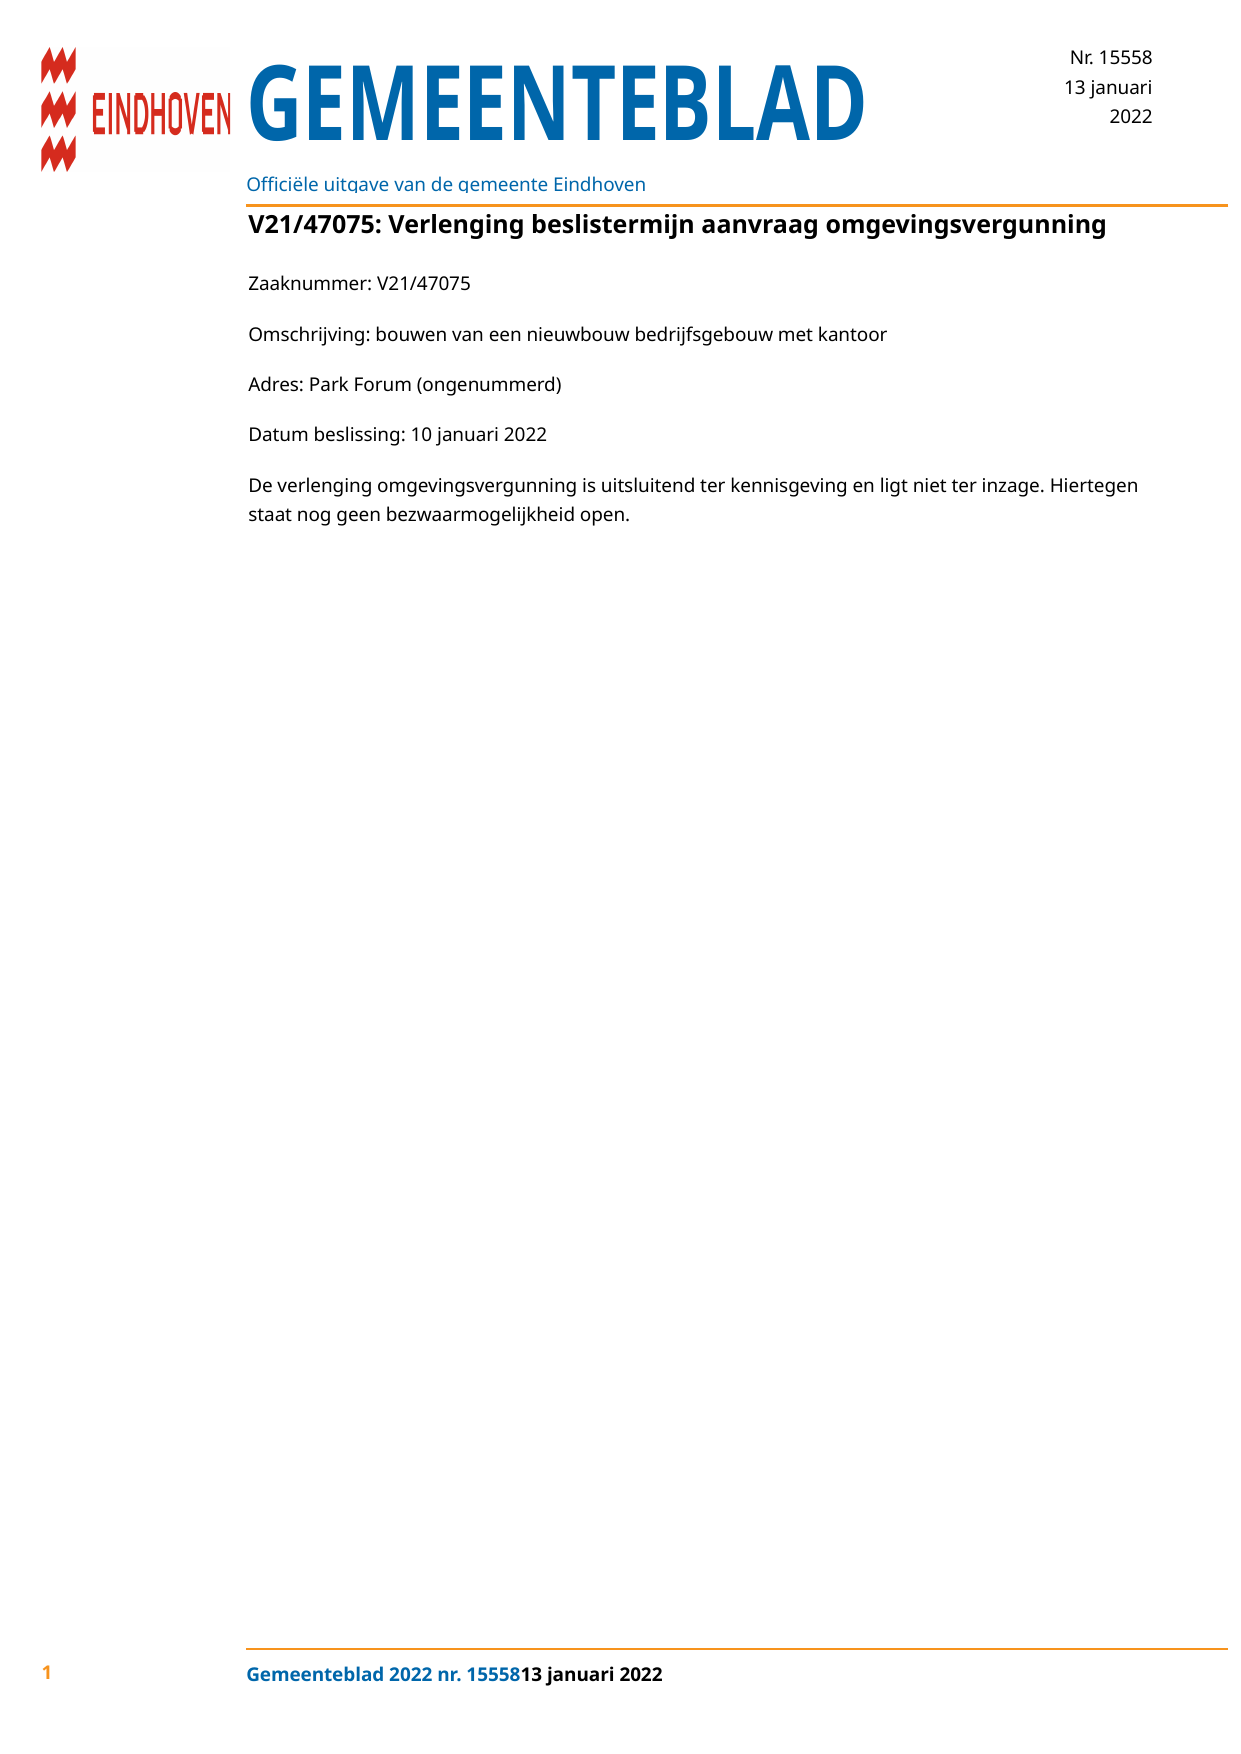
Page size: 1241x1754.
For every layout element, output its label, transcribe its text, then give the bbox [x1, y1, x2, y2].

text Datum beslissing: 10 januari 2022 [248, 422, 1152, 447]
picture [41, 47, 231, 172]
text Omschrijving: bouwen van een nieuwbouw bedrijfsgebouw met kantoor [248, 321, 1152, 346]
text De verlenging omgevingsvergunning is uitsluitend ter kennisgeving en ligt niet ter inzage. Hiertegen staat nog geen bezwaarmogelijkheid open. [248, 472, 1152, 527]
text Zaaknummer: V21/47075 [248, 270, 1152, 296]
text Adres: Park Forum (ongenummerd) [248, 371, 1152, 397]
text V21/47075: Verlenging beslistermijn aanvraag omgevingsvergunning [248, 207, 1152, 241]
